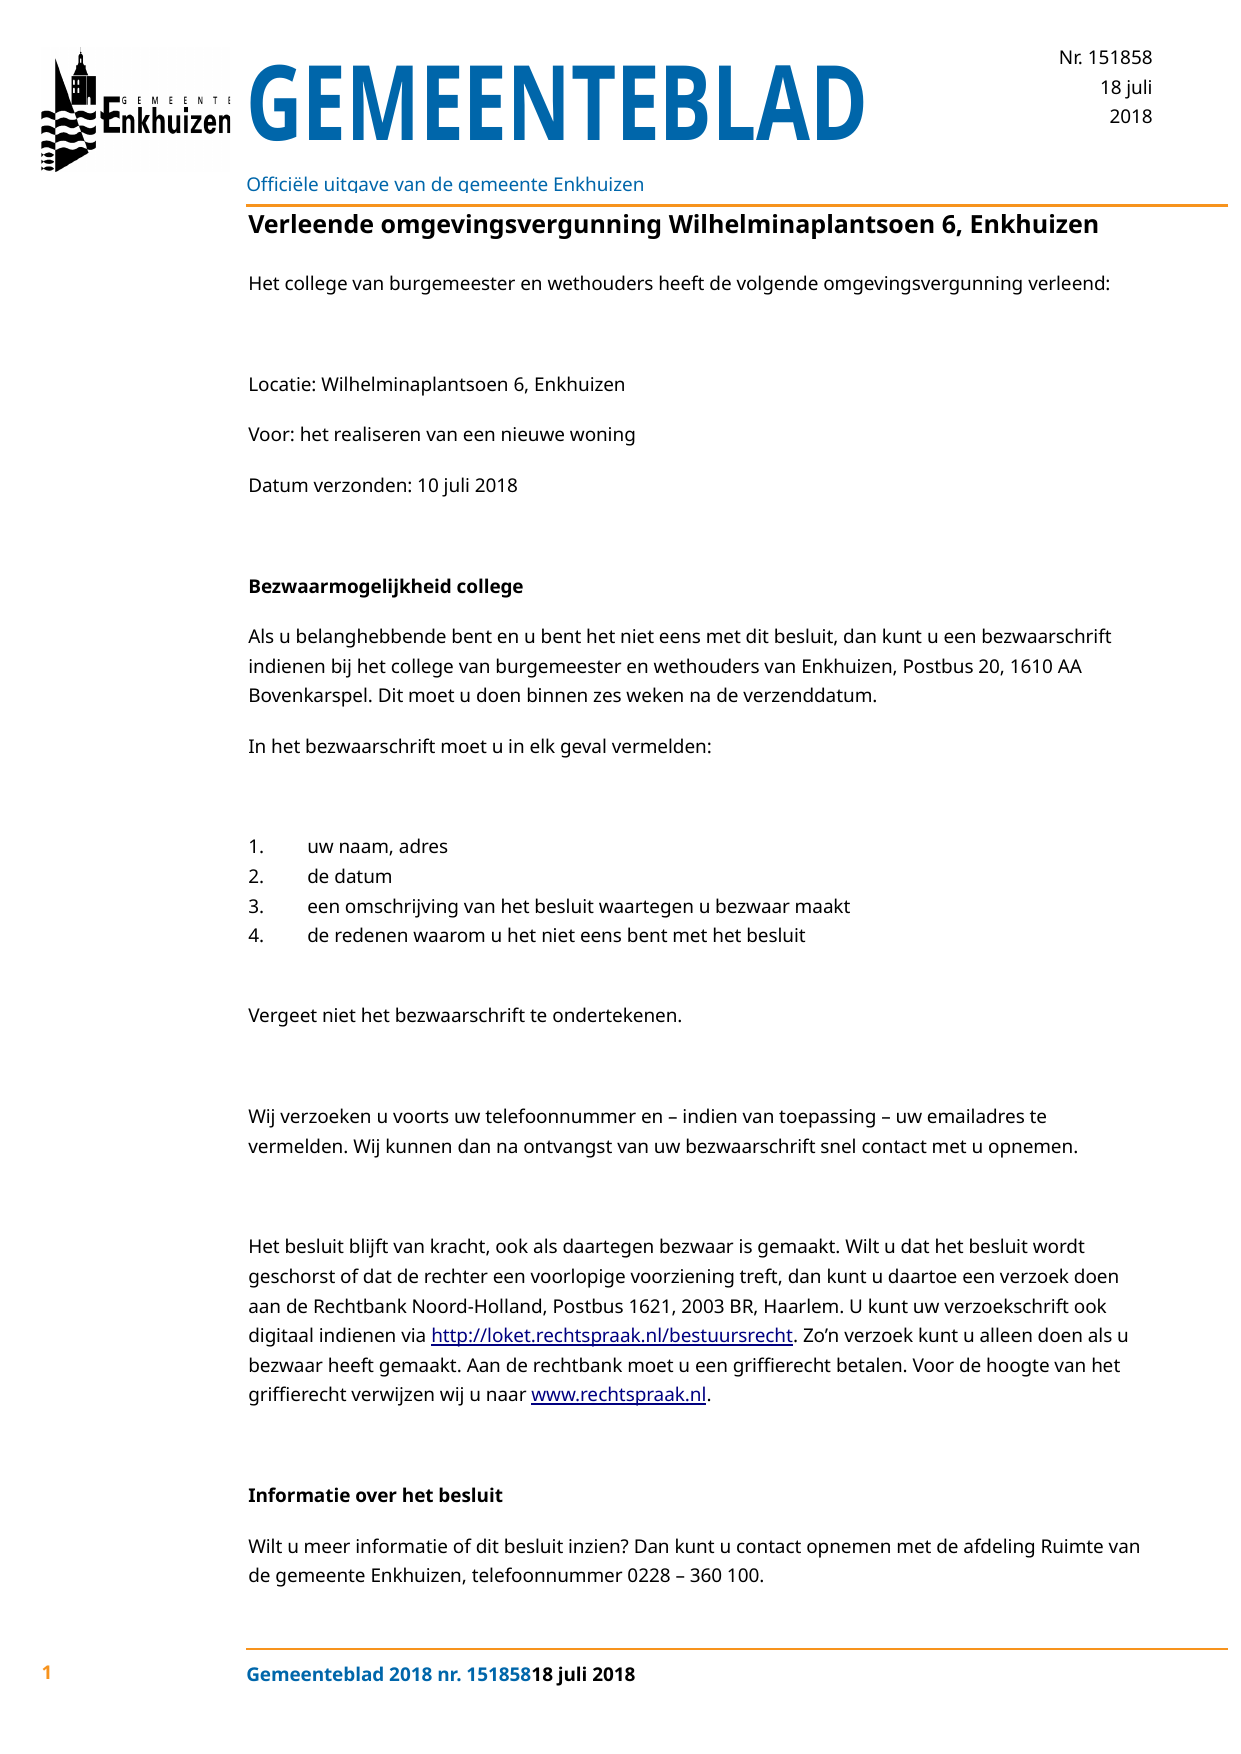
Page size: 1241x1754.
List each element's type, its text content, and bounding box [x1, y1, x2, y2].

text Datum verzonden: 10 juli 2018 [248, 472, 1152, 498]
text Voor: het realiseren van een nieuwe woning [248, 422, 1152, 447]
text Verleende omgevingsvergunning Wilhelminaplantsoen 6, Enkhuizen [248, 207, 1152, 241]
text In het bezwaarschrift moet u in elk geval vermelden: [248, 733, 1152, 758]
text Het college van burgemeester en wethouders heeft de volgende omgevingsvergunning verleend: [248, 270, 1152, 296]
list de datum [248, 863, 1152, 889]
text Als u belanghebbende bent en u bent het niet eens met dit besluit, dan kunt u een bezwaarschrift indienen bij het college van burgemeester en wethouders van Enkhuizen, Postbus 20, 1610 AA Bovenkarspel. Dit moet u doen binnen zes weken na de verzenddatum. [248, 623, 1152, 708]
list uw naam, adres [248, 834, 1152, 859]
list een omschrijving van het besluit waartegen u bezwaar maakt [248, 893, 1152, 918]
text Bezwaarmogelijkheid college [248, 573, 1152, 598]
text Wilt u meer informatie of dit besluit inzien? Dan kunt u contact opnemen met de afdeling Ruimte van de gemeente Enkhuizen, telefoonnummer 0228 – 360 100. [248, 1533, 1152, 1588]
text Informatie over het besluit [248, 1482, 1152, 1508]
text Locatie: Wilhelminaplantsoen 6, Enkhuizen [248, 371, 1152, 397]
text Het besluit blijft van kracht, ook als daartegen bezwaar is gemaakt. Wilt u dat het besluit wordt geschorst of dat de rechter een voorlopige voorziening treft, dan kunt u daartoe een verzoek doen aan de Rechtbank Noord-Holland, Postbus 1621, 2003 BR, Haarlem. U kunt uw verzoekschrift ook digitaal indienen via http://loket.rechtspraak.nl/bestuursrecht. Zo’n verzoek kunt u alleen doen als u bezwaar heeft gemaakt. Aan de rechtbank moet u een griffierecht betalen. Voor de hoogte van het griffierecht verwijzen wij u naar www.rechtspraak.nl. [248, 1234, 1152, 1407]
picture [41, 47, 231, 172]
text Wij verzoeken u voorts uw telefoonnummer en – indien van toepassing – uw emailadres te vermelden. Wij kunnen dan na ontvangst van uw bezwaarschrift snel contact met u opnemen. [248, 1103, 1152, 1158]
text Vergeet niet het bezwaarschrift te ondertekenen. [248, 1002, 1152, 1028]
list de redenen waarom u het niet eens bent met het besluit [248, 922, 1152, 948]
